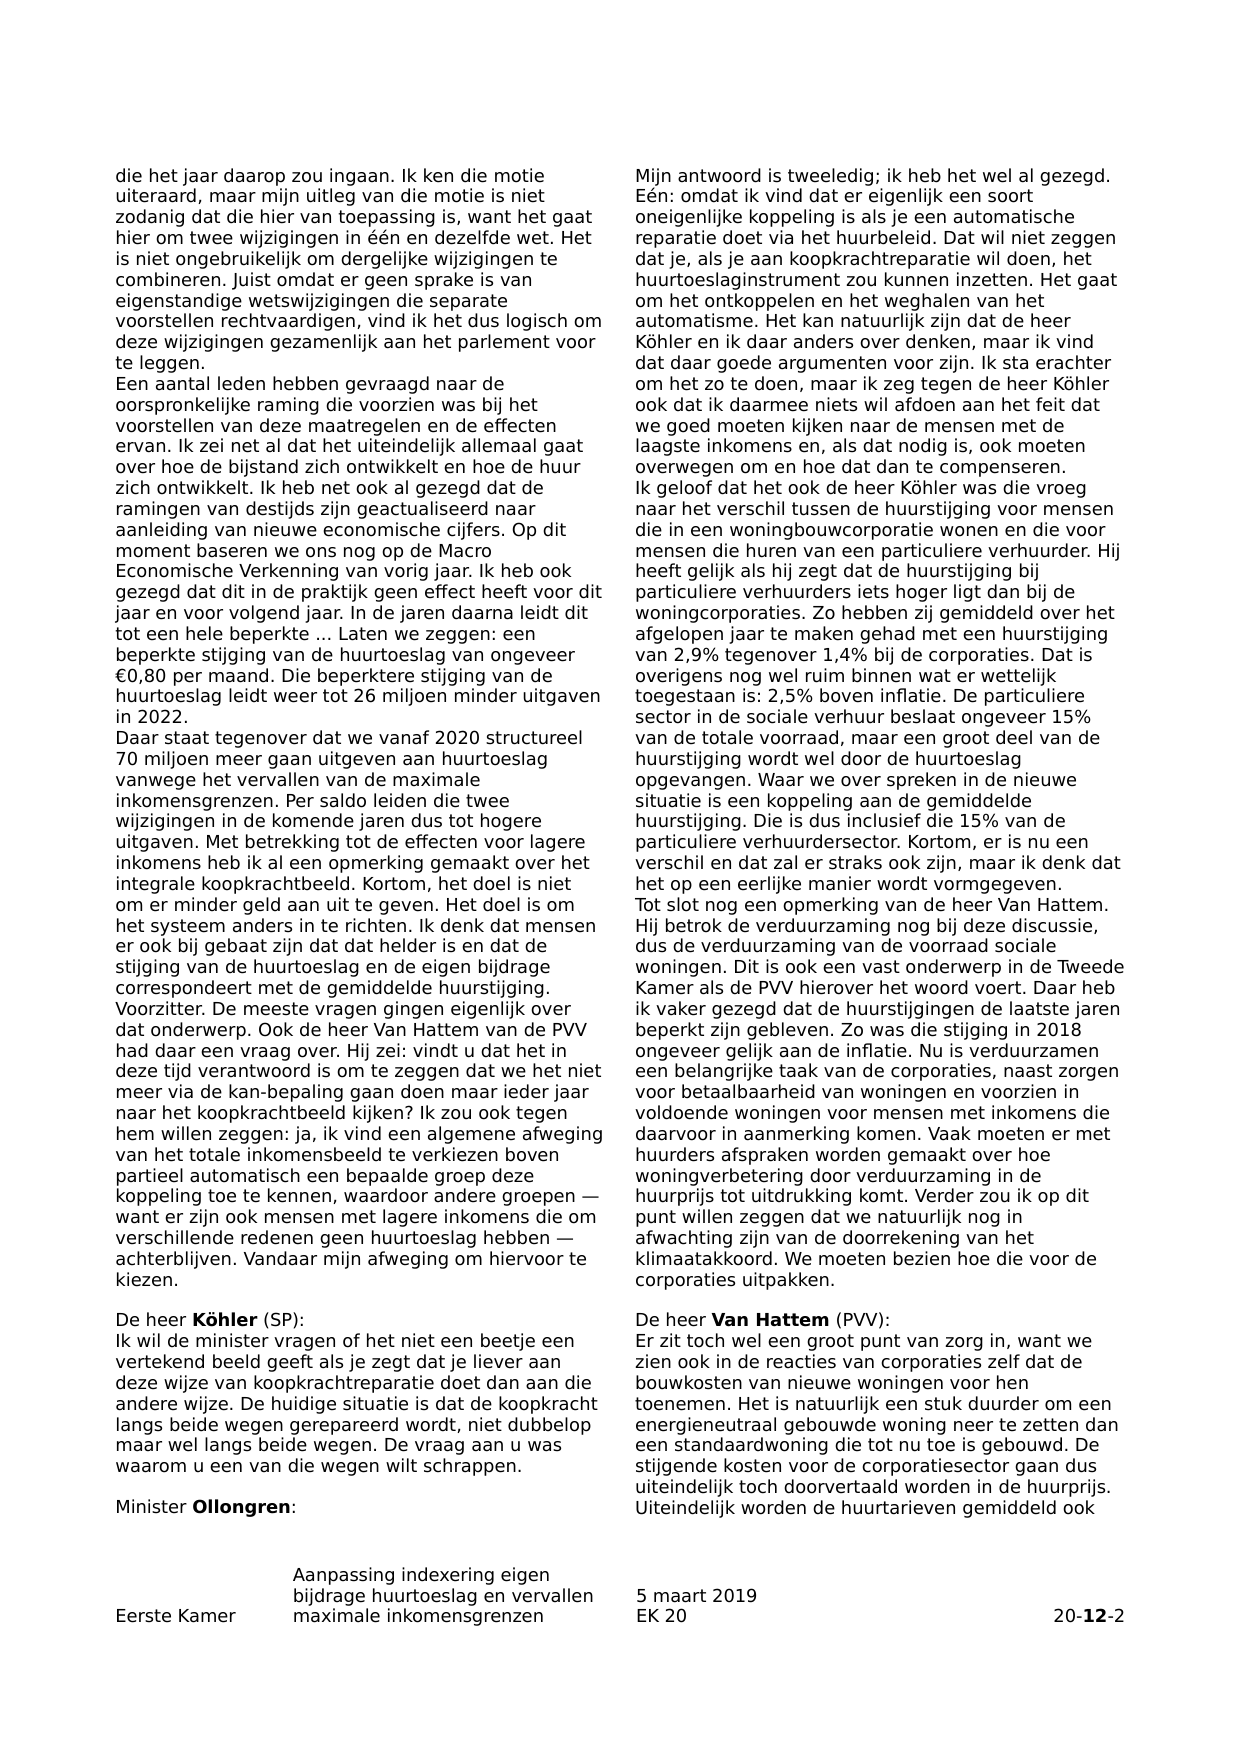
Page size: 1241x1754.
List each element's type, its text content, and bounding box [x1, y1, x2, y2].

text Ik wil de minister vragen of het niet een beetje een vertekend beeld geeft als je zegt dat je liever aan deze wijze van koopkrachtreparatie doet dan aan die andere wijze. De huidige situatie is dat de koopkracht langs beide wegen gerepareerd wordt, niet dubbelop maar wel langs beide wegen. De vraag aan u was waarom u een van die wegen wilt schrappen. [115, 1331, 605, 1477]
text die het jaar daarop zou ingaan. Ik ken die motie uiteraard, maar mijn uitleg van die motie is niet zodanig dat die hier van toepassing is, want het gaat hier om twee wijzigingen in één en dezelfde wet. Het is niet ongebruikelijk om dergelijke wijzigingen te combineren. Juist omdat er geen sprake is van eigenstandige wetswijzigingen die separate voorstellen rechtvaardigen, vind ik het dus logisch om deze wijzigingen gezamenlijk aan het parlement voor te leggen. [115, 165, 605, 374]
text De heer Köhler (SP): [115, 1310, 605, 1331]
text De heer Van Hattem (PVV): [635, 1310, 1125, 1331]
text Ik geloof dat het ook de heer Köhler was die vroeg naar het verschil tussen de huurstijging voor mensen die in een woningbouwcorporatie wonen en die voor mensen die huren van een particuliere verhuurder. Hij heeft gelijk als hij zegt dat de huurstijging bij particuliere verhuurders iets hoger ligt dan bij de woningcorporaties. Zo hebben zij gemiddeld over het afgelopen jaar te maken gehad met een huurstijging van 2,9% tegenover 1,4% bij de corporaties. Dat is overigens nog wel ruim binnen wat er wettelijk toegestaan is: 2,5% boven inflatie. De particuliere sector in de sociale verhuur beslaat ongeveer 15% van de totale voorraad, maar een groot deel van de huurstijging wordt wel door de huurtoeslag opgevangen. Waar we over spreken in de nieuwe situatie is een koppeling aan de gemiddelde huurstijging. Die is dus inclusief die 15% van de particuliere verhuurdersector. Kortom, er is nu een verschil en dat zal er straks ook zijn, maar ik denk dat het op een eerlijke manier wordt vormgegeven. [635, 478, 1125, 894]
text Voorzitter. De meeste vragen gingen eigenlijk over dat onderwerp. Ook de heer Van Hattem van de PVV had daar een vraag over. Hij zei: vindt u dat het in deze tijd verantwoord is om te zeggen dat we het niet meer via de kan-bepaling gaan doen maar ieder jaar naar het koopkrachtbeeld kijken? Ik zou ook tegen hem willen zeggen: ja, ik vind een algemene afweging van het totale inkomensbeeld te verkiezen boven partieel automatisch een bepaalde groep deze koppeling toe te kennen, waardoor andere groepen — want er zijn ook mensen met lagere inkomens die om verschillende redenen geen huurtoeslag hebben — achterblijven. Vandaar mijn afweging om hiervoor te kiezen. [115, 999, 605, 1290]
text Mijn antwoord is tweeledig; ik heb het wel al gezegd. Eén: omdat ik vind dat er eigenlijk een soort oneigenlijke koppeling is als je een automatische reparatie doet via het huurbeleid. Dat wil niet zeggen dat je, als je aan koopkrachtreparatie wil doen, het huurtoeslaginstrument zou kunnen inzetten. Het gaat om het ontkoppelen en het weghalen van het automatisme. Het kan natuurlijk zijn dat de heer Köhler en ik daar anders over denken, maar ik vind dat daar goede argumenten voor zijn. Ik sta erachter om het zo te doen, maar ik zeg tegen de heer Köhler ook dat ik daarmee niets wil afdoen aan het feit dat we goed moeten kijken naar de mensen met de laagste inkomens en, als dat nodig is, ook moeten overwegen om en hoe dat dan te compenseren. [635, 165, 1125, 478]
text Minister Ollongren: [115, 1497, 605, 1518]
text Er zit toch wel een groot punt van zorg in, want we zien ook in de reacties van corporaties zelf dat de bouwkosten van nieuwe woningen voor hen toenemen. Het is natuurlijk een stuk duurder om een energieneutraal gebouwde woning neer te zetten dan een standaardwoning die tot nu toe is gebouwd. De stijgende kosten voor de corporatiesector gaan dus uiteindelijk toch doorvertaald worden in de huurprijs. Uiteindelijk worden de huurtarieven gemiddeld ook [635, 1331, 1125, 1518]
text Een aantal leden hebben gevraagd naar de oorspronkelijke raming die voorzien was bij het voorstellen van deze maatregelen en de effecten ervan. Ik zei net al dat het uiteindelijk allemaal gaat over hoe de bijstand zich ontwikkelt en hoe de huur zich ontwikkelt. Ik heb net ook al gezegd dat de ramingen van destijds zijn geactualiseerd naar aanleiding van nieuwe economische cijfers. Op dit moment baseren we ons nog op de Macro Economische Verkenning van vorig jaar. Ik heb ook gezegd dat dit in de praktijk geen effect heeft voor dit jaar en voor volgend jaar. In de jaren daarna leidt dit tot een hele beperkte ... Laten we zeggen: een beperkte stijging van de huurtoeslag van ongeveer €0,80 per maand. Die beperktere stijging van de huurtoeslag leidt weer tot 26 miljoen minder uitgaven in 2022. [115, 374, 605, 728]
text Daar staat tegenover dat we vanaf 2020 structureel 70 miljoen meer gaan uitgeven aan huurtoeslag vanwege het vervallen van de maximale inkomensgrenzen. Per saldo leiden die twee wijzigingen in de komende jaren dus tot hogere uitgaven. Met betrekking tot de effecten voor lagere inkomens heb ik al een opmerking gemaakt over het integrale koopkrachtbeeld. Kortom, het doel is niet om er minder geld aan uit te geven. Het doel is om het systeem anders in te richten. Ik denk dat mensen er ook bij gebaat zijn dat dat helder is en dat de stijging van de huurtoeslag en de eigen bijdrage correspondeert met de gemiddelde huurstijging. [115, 728, 605, 999]
text Tot slot nog een opmerking van de heer Van Hattem. Hij betrok de verduurzaming nog bij deze discussie, dus de verduurzaming van de voorraad sociale woningen. Dit is ook een vast onderwerp in de Tweede Kamer als de PVV hierover het woord voert. Daar heb ik vaker gezegd dat de huurstijgingen de laatste jaren beperkt zijn gebleven. Zo was die stijging in 2018 ongeveer gelijk aan de inflatie. Nu is verduurzamen een belangrijke taak van de corporaties, naast zorgen voor betaalbaarheid van woningen en voorzien in voldoende woningen voor mensen met inkomens die daarvoor in aanmerking komen. Vaak moeten er met huurders afspraken worden gemaakt over hoe woningverbetering door verduurzaming in de huurprijs tot uitdrukking komt. Verder zou ik op dit punt willen zeggen dat we natuurlijk nog in afwachting zijn van de doorrekening van het klimaatakkoord. We moeten bezien hoe die voor de corporaties uitpakken. [635, 894, 1125, 1290]
